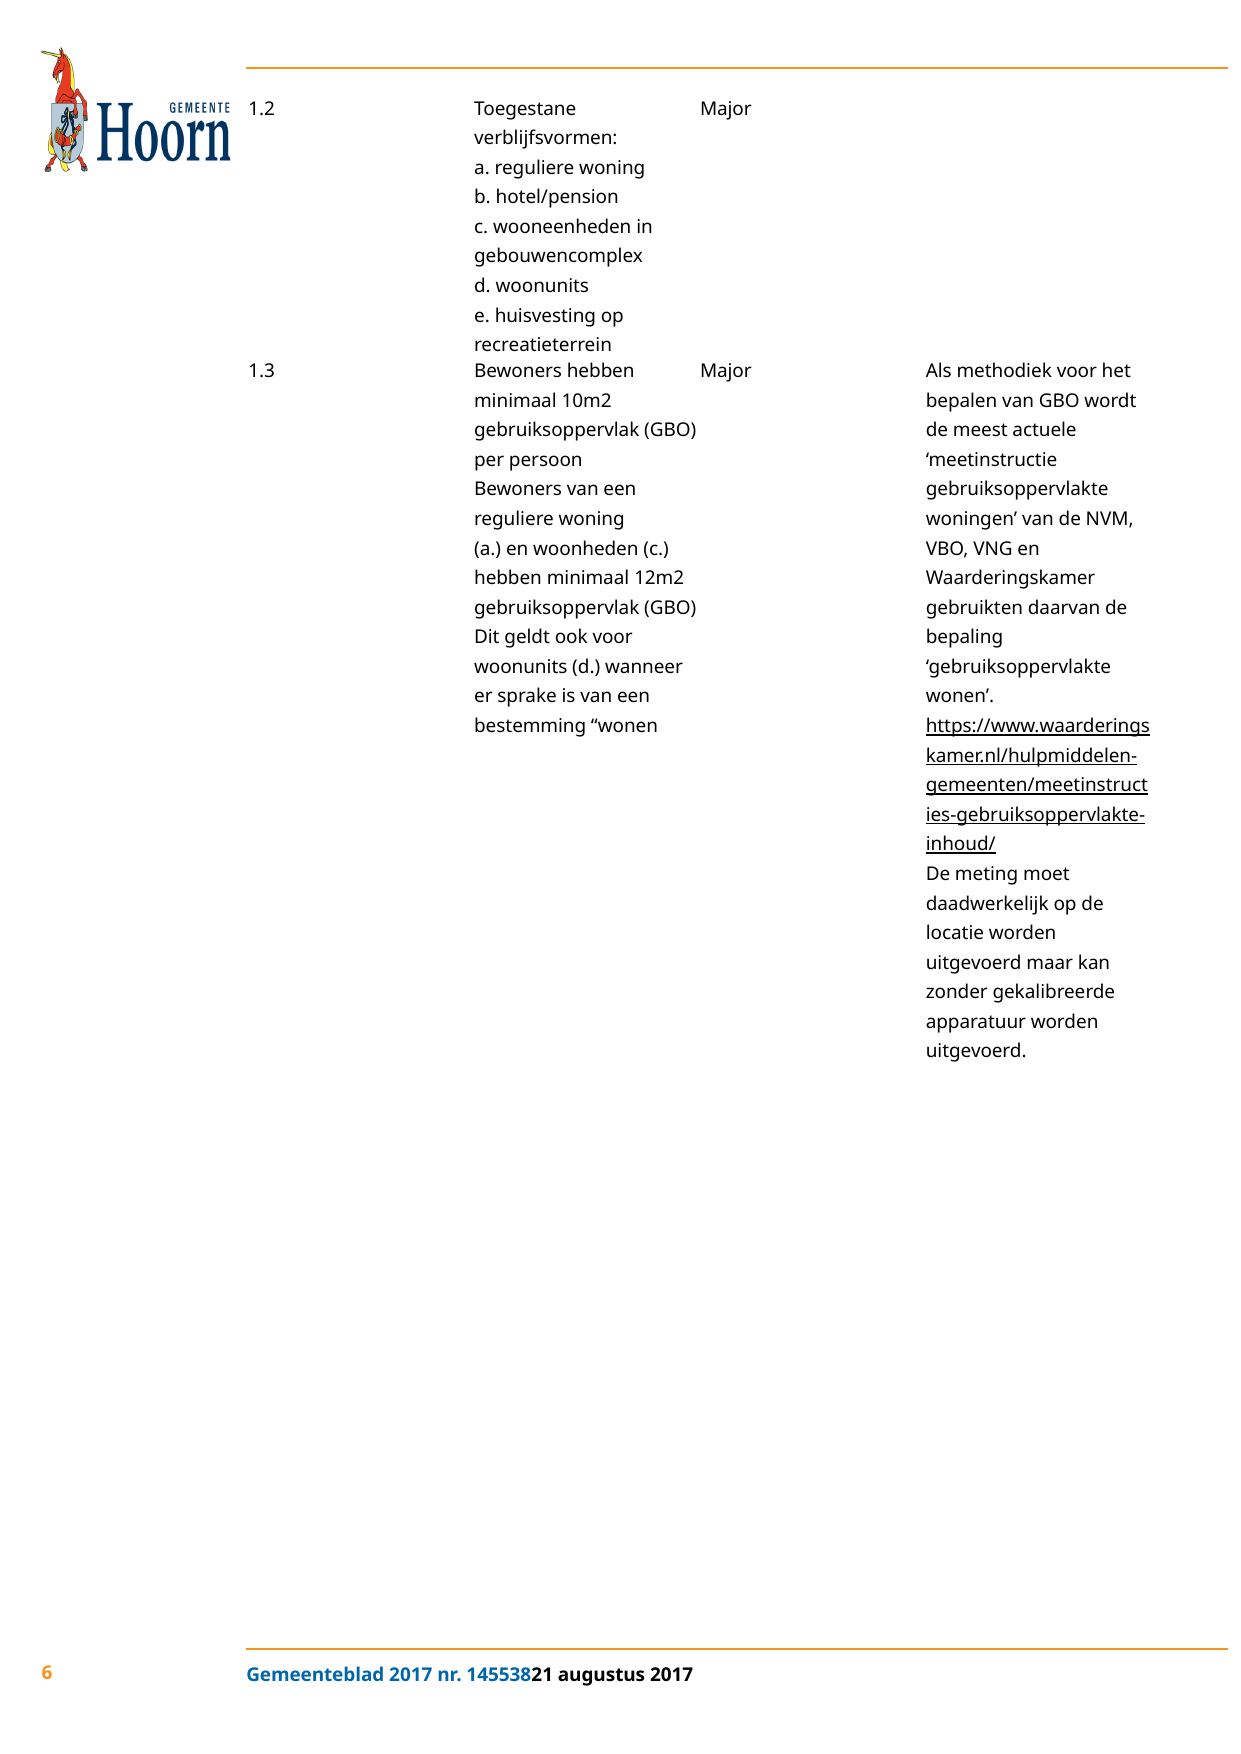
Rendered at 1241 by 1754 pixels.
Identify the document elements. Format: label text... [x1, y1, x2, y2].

table_cell 1.3 [248, 357, 474, 1063]
table_cell 1.2 [248, 95, 474, 357]
table_cell Bewoners hebben minimaal 10m2 gebruiksoppervlak (GBO) per persoon Bewoners van een reguliere woning (a.) en woonheden (c.) hebben minimaal 12m2 gebruiksoppervlak (GBO) Dit geldt ook voor woonunits (d.) wanneer er sprake is van een bestemming “wonen [474, 357, 700, 1063]
table_cell Major [700, 357, 926, 1063]
table_cell [926, 95, 1152, 357]
picture [41, 47, 231, 172]
table_cell Toegestane verblijfsvormen: a. reguliere woning b. hotel/pension c. wooneenheden in gebouwencomplex d. woonunits e. huisvesting op recreatieterrein [474, 95, 700, 357]
table_cell Major [700, 95, 926, 357]
table_cell Als methodiek voor het bepalen van GBO wordt de meest actuele ‘meetinstructie gebruiksoppervlakte woningen’ van de NVM, VBO, VNG en Waarderingskamer gebruikten daarvan de bepaling ‘gebruiksoppervlakte wonen’. https://www.waarderingskamer.nl/hulpmiddelen-gemeenten/meetinstructies-gebruiksoppervlakte-inhoud/ De meting moet daadwerkelijk op de locatie worden uitgevoerd maar kan zonder gekalibreerde apparatuur worden uitgevoerd. [926, 357, 1152, 1063]
